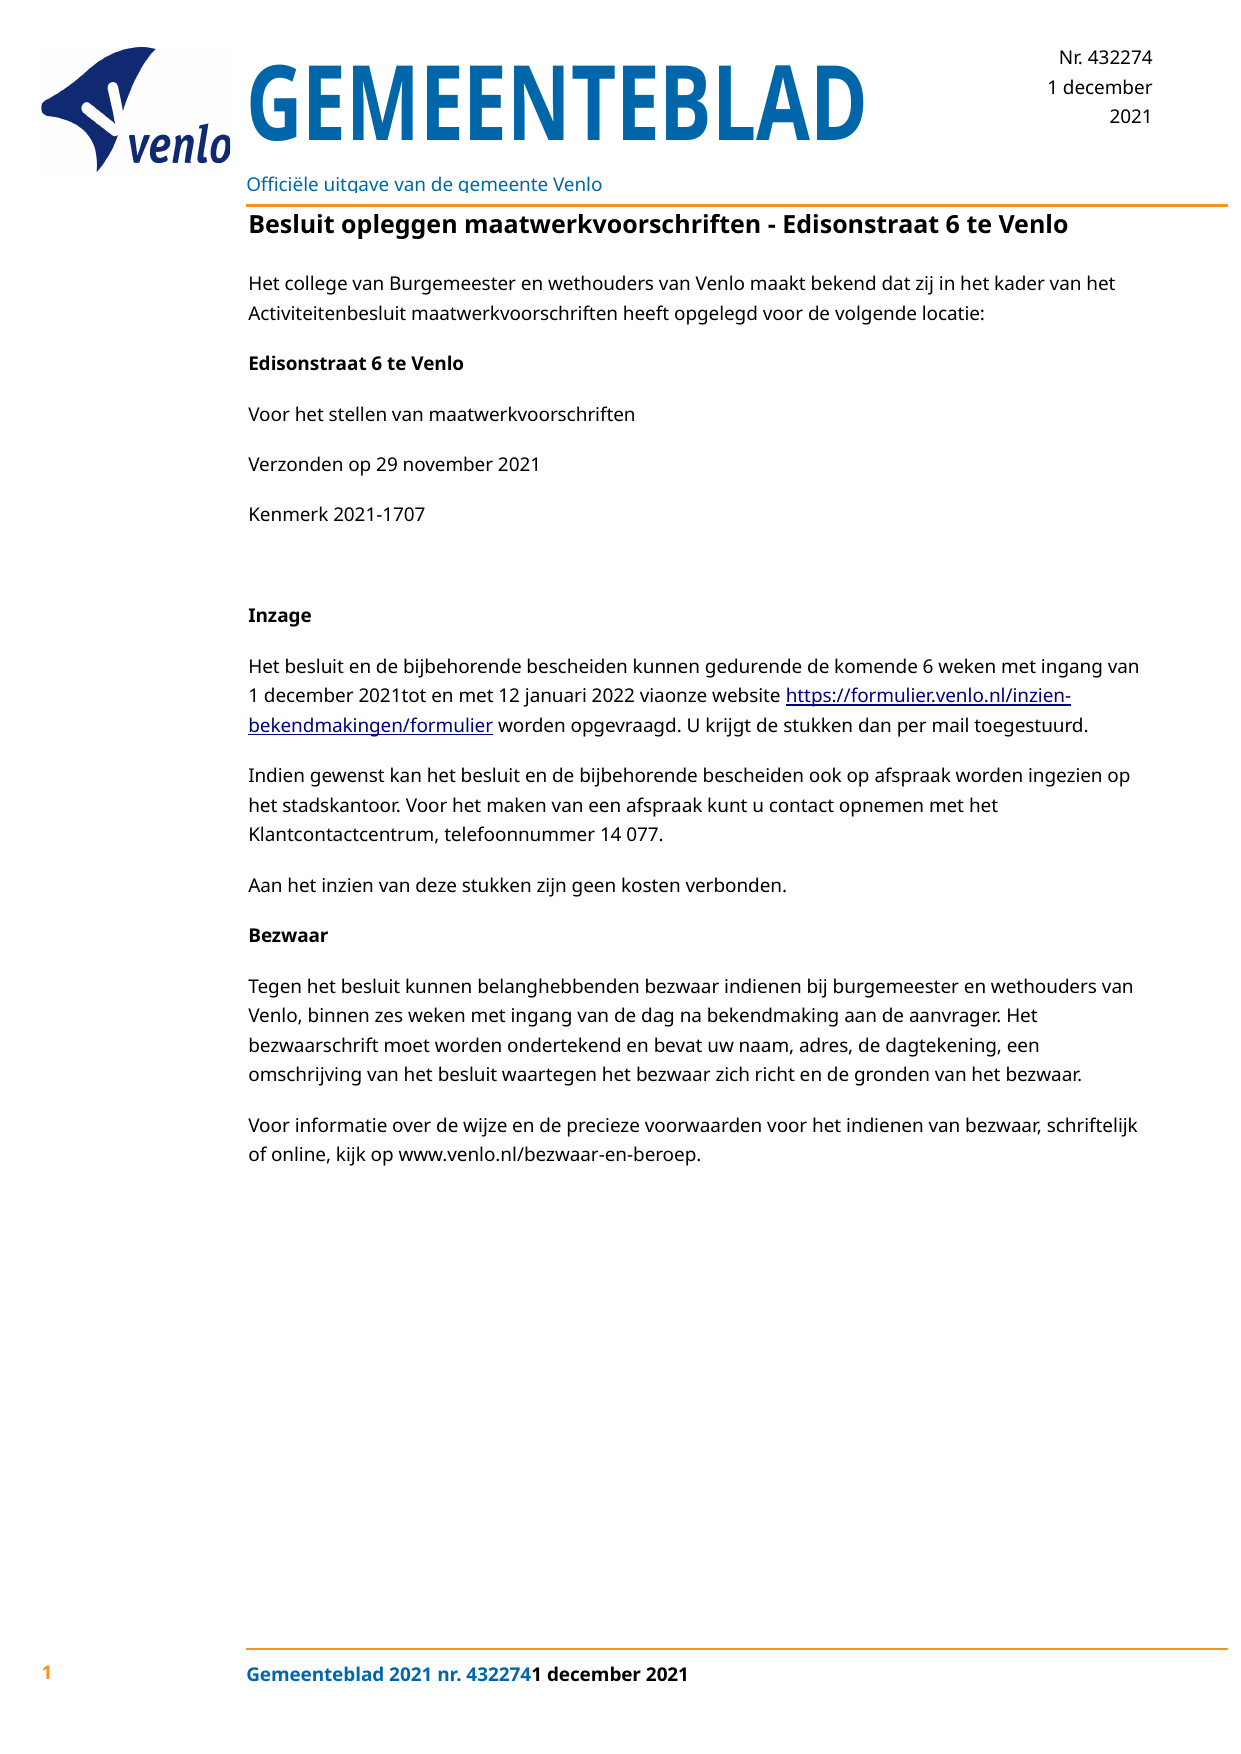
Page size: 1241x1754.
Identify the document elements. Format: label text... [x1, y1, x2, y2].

text Edisonstraat 6 te Venlo [248, 350, 1152, 376]
text Inzage [248, 602, 1152, 628]
picture [41, 47, 231, 172]
text Kenmerk 2021-1707 [248, 502, 1152, 527]
text Het besluit en de bijbehorende bescheiden kunnen gedurende de komende 6 weken met ingang van 1 december 2021tot en met 12 januari 2022 viaonze website https://formulier.venlo.nl/inzien-bekendmakingen/formulier worden opgevraagd. U krijgt de stukken dan per mail toegestuurd. [248, 653, 1152, 738]
text Het college van Burgemeester en wethouders van Venlo maakt bekend dat zij in het kader van het Activiteitenbesluit maatwerkvoorschriften heeft opgelegd voor de volgende locatie: [248, 270, 1152, 326]
text Verzonden op 29 november 2021 [248, 451, 1152, 477]
text Besluit opleggen maatwerkvoorschriften - Edisonstraat 6 te Venlo [248, 207, 1152, 241]
text Tegen het besluit kunnen belanghebbenden bezwaar indienen bij burgemeester en wethouders van Venlo, binnen zes weken met ingang van de dag na bekendmaking aan de aanvrager. Het bezwaarschrift moet worden ondertekend en bevat uw naam, adres, de dagtekening, een omschrijving van het besluit waartegen het bezwaar zich richt en de gronden van het bezwaar. [248, 973, 1152, 1087]
text Indien gewenst kan het besluit en de bijbehorende bescheiden ook op afspraak worden ingezien op het stadskantoor. Voor het maken van een afspraak kunt u contact opnemen met het Klantcontactcentrum, telefoonnummer 14 077. [248, 762, 1152, 847]
text Aan het inzien van deze stukken zijn geen kosten verbonden. [248, 872, 1152, 898]
text Bezwaar [248, 922, 1152, 948]
text Voor informatie over de wijze en de precieze voorwaarden voor het indienen van bezwaar, schriftelijk of online, kijk op www.venlo.nl/bezwaar-en-beroep. [248, 1112, 1152, 1167]
text Voor het stellen van maatwerkvoorschriften [248, 401, 1152, 426]
